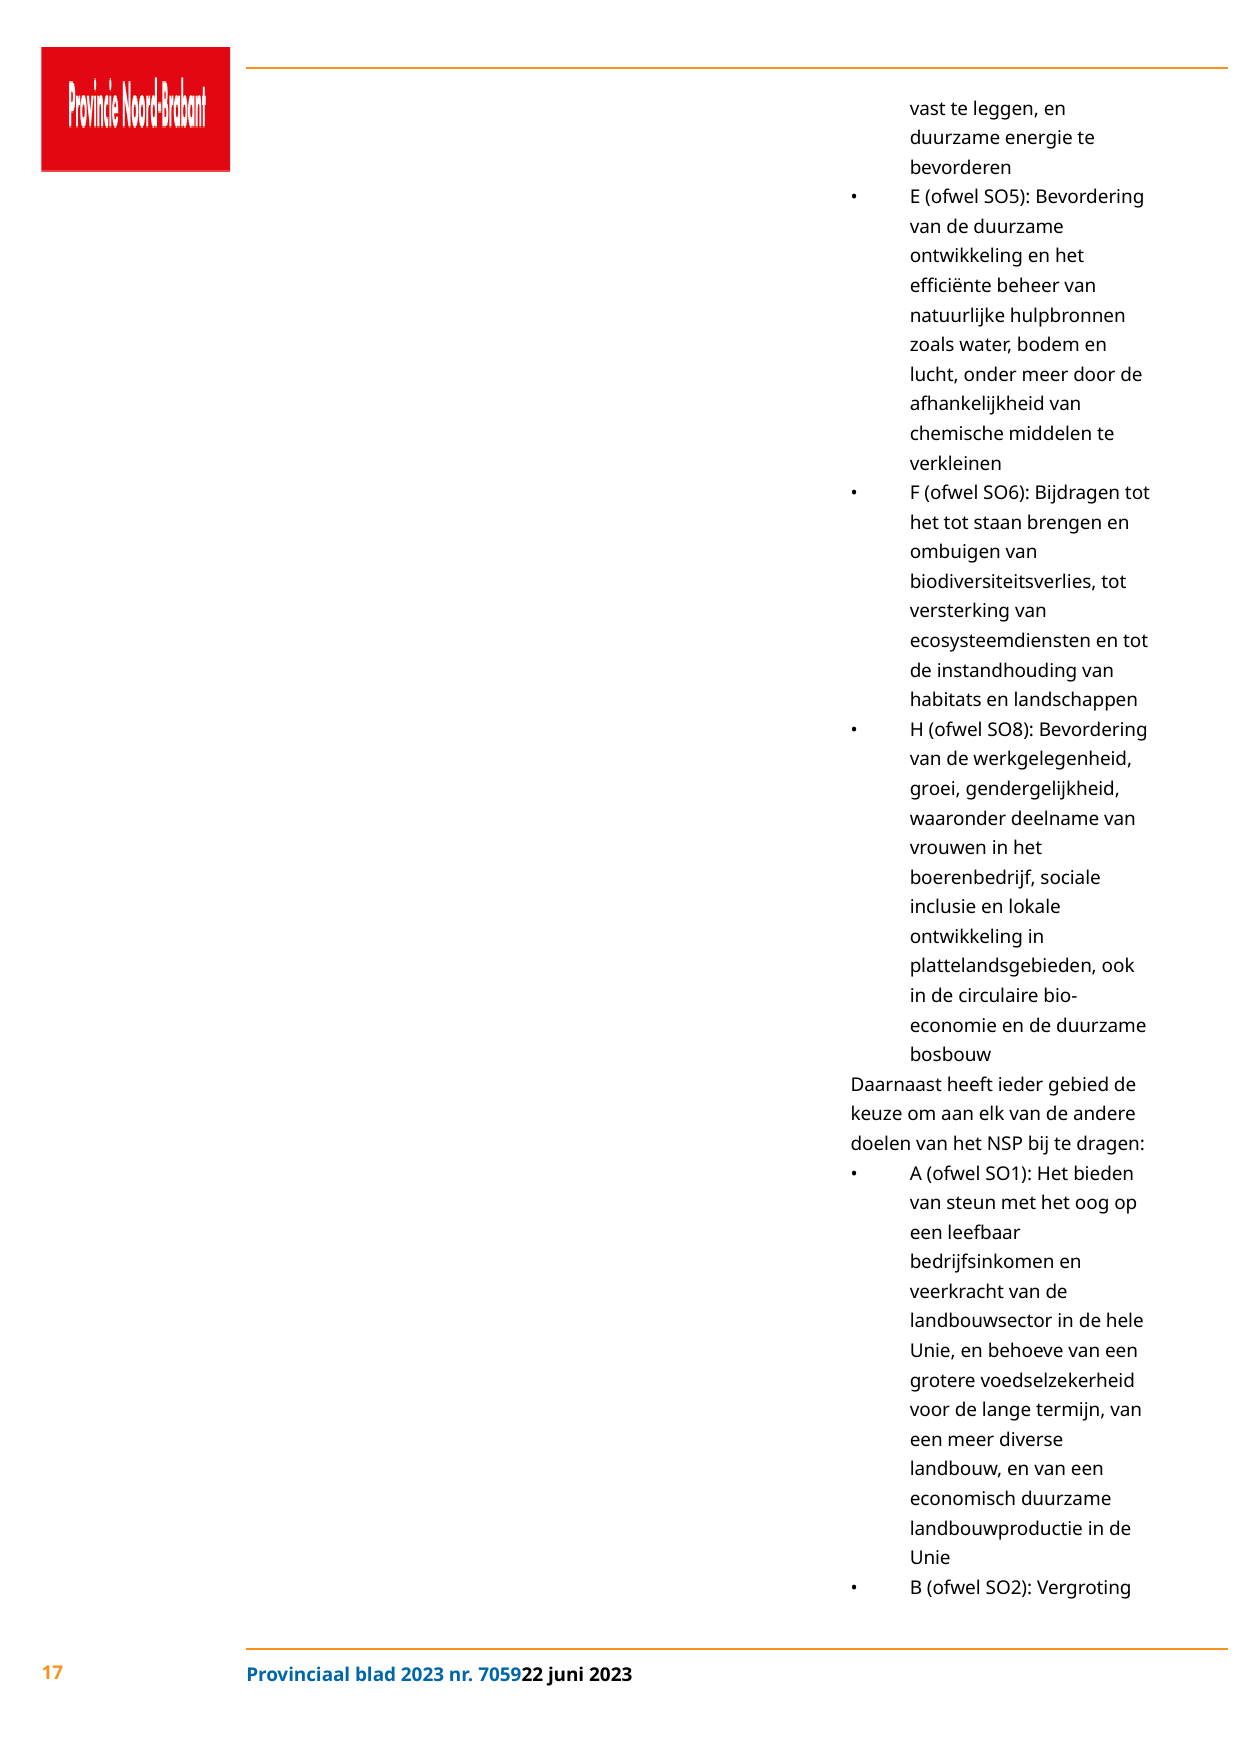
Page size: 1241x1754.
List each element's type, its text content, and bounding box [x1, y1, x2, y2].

table_cell vast te leggen, en duurzame energie te bevorderen E (ofwel SO5): Bevordering van de duurzame ontwikkeling en het efficiënte beheer van natuurlijke hulpbronnen zoals water, bodem en lucht, onder meer door de afhankelijkheid van chemische middelen te verkleinen F (ofwel SO6): Bijdragen tot het tot staan brengen en ombuigen van biodiversiteitsverlies, tot versterking van ecosysteemdiensten en tot de instandhouding van habitats en landschappen H (ofwel SO8): Bevordering van de werkgelegenheid, groei, gendergelijkheid, waaronder deelname van vrouwen in het boerenbedrijf, sociale inclusie en lokale ontwikkeling in plattelandsgebieden, ook in de circulaire bio-economie en de duurzame bosbouw Daarnaast heeft ieder gebied de keuze om aan elk van de andere doelen van het NSP bij te dragen: A (ofwel SO1): Het bieden van steun met het oog op een leefbaar bedrijfsinkomen en veerkracht van de landbouwsector in de hele Unie, en behoeve van een grotere voedselzekerheid voor de lange termijn, van een meer diverse landbouw, en van een economisch duurzame landbouwproductie in de Unie B (ofwel SO2): Vergroting [850, 95, 1152, 1600]
table_cell [549, 95, 850, 1600]
table_cell [248, 95, 549, 1600]
picture [41, 47, 231, 172]
